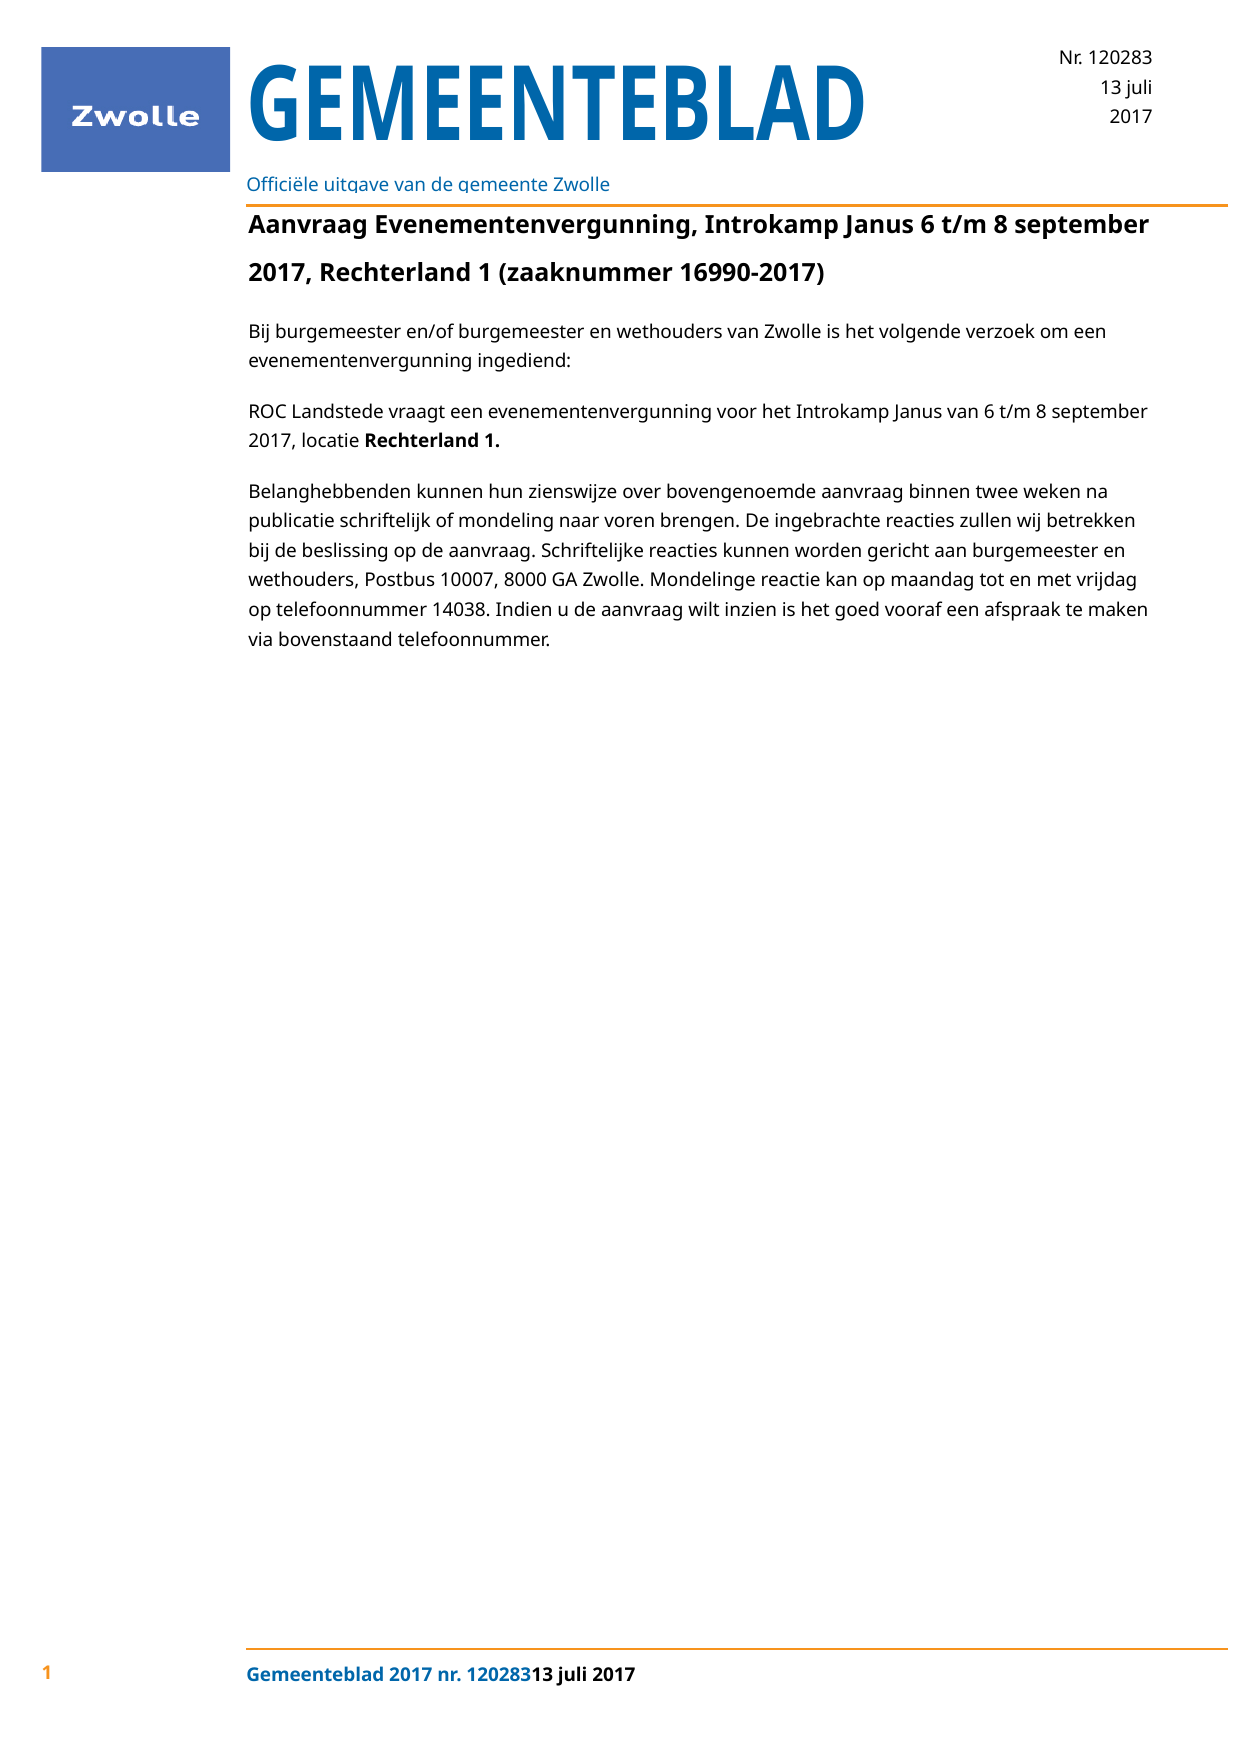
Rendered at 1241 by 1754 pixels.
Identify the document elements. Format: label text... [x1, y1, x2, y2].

text Belanghebbenden kunnen hun zienswijze over bovengenoemde aanvraag binnen twee weken na publicatie schriftelijk of mondeling naar voren brengen. De ingebrachte reacties zullen wij betrekken bij de beslissing op de aanvraag. Schriftelijke reacties kunnen worden gericht aan burgemeester en wethouders, Postbus 10007, 8000 GA Zwolle. Mondelinge reactie kan op maandag tot en met vrijdag op telefoonnummer 14038. Indien u de aanvraag wilt inzien is het goed vooraf een afspraak te maken via bovenstaand telefoonnummer. [248, 478, 1152, 652]
text ROC Landstede vraagt een evenementenvergunning voor het Introkamp Janus van 6 t/m 8 september 2017, locatie Rechterland 1. [248, 398, 1152, 453]
text Aanvraag Evenementenvergunning, Introkamp Janus 6 t/m 8 september 2017, Rechterland 1 (zaaknummer 16990-2017) [248, 207, 1152, 288]
picture [41, 47, 231, 172]
text Bij burgemeester en/of burgemeester en wethouders van Zwolle is het volgende verzoek om een evenementenvergunning ingediend: [248, 318, 1152, 373]
